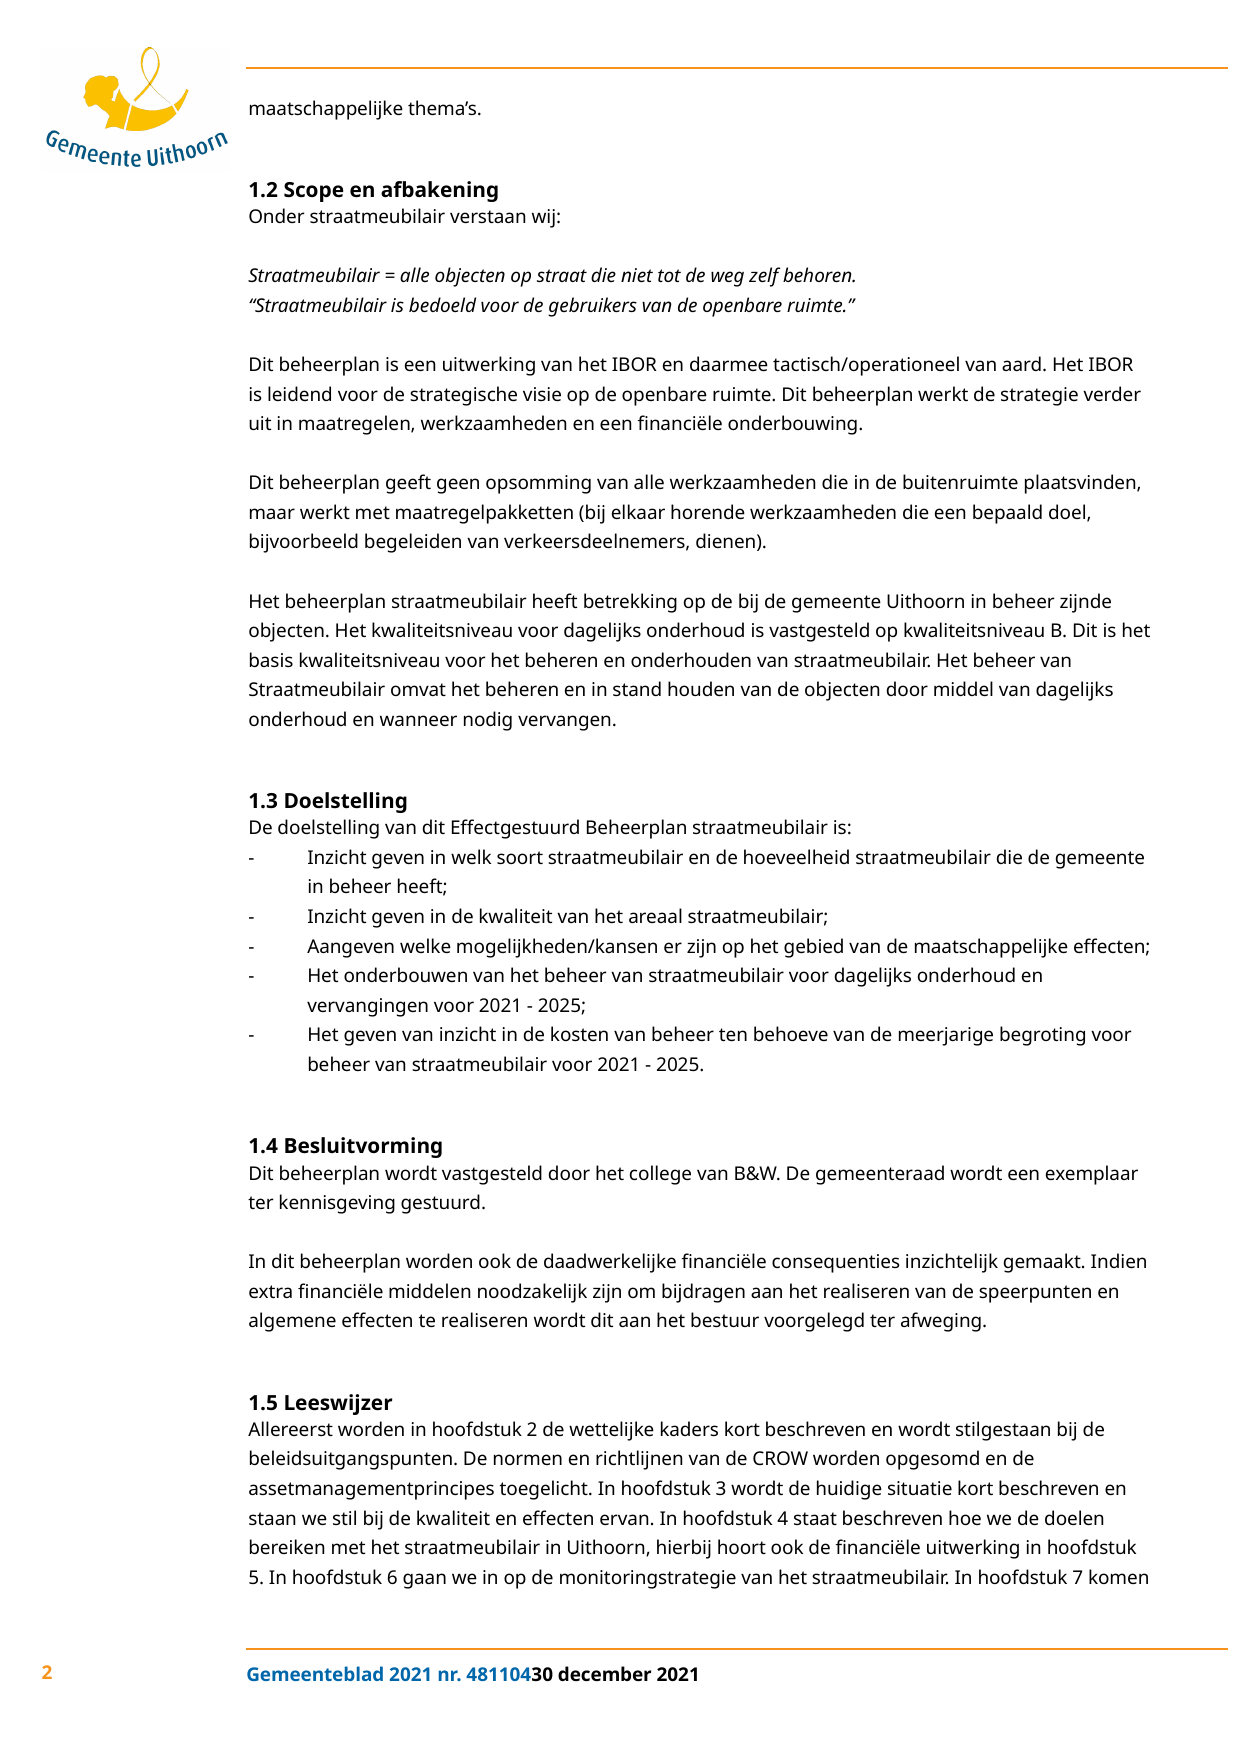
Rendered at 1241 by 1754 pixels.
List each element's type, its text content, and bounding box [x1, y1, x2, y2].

text Onder straatmeubilair verstaan wij: [248, 203, 1152, 229]
text 1.5 Leeswijzer [248, 1388, 1152, 1416]
list Het onderbouwen van het beheer van straatmeubilair voor dagelijks onderhoud en vervangingen voor 2021 - 2025; [248, 962, 1152, 1018]
text Dit beheerplan is een uitwerking van het IBOR en daarmee tactisch/operationeel van aard. Het IBOR is leidend voor de strategische visie op de openbare ruimte. Dit beheerplan werkt de strategie verder uit in maatregelen, werkzaamheden en een financiële onderbouwing. [248, 351, 1152, 436]
list Aangeven welke mogelijkheden/kansen er zijn op het gebied van de maatschappelijke effecten; [248, 933, 1152, 959]
list Inzicht geven in welk soort straatmeubilair en de hoeveelheid straatmeubilair die de gemeente in beheer heeft; [248, 844, 1152, 899]
text 1.4 Besluitvorming [248, 1131, 1152, 1160]
text De doelstelling van dit Effectgestuurd Beheerplan straatmeubilair is: [248, 814, 1152, 840]
text In dit beheerplan worden ook de daadwerkelijke financiële consequenties inzichtelijk gemaakt. Indien extra financiële middelen noodzakelijk zijn om bijdragen aan het realiseren van de speerpunten en algemene effecten te realiseren wordt dit aan het bestuur voorgelegd ter afweging. [248, 1248, 1152, 1333]
picture [41, 47, 231, 172]
text Het beheerplan straatmeubilair heeft betrekking op de bij de gemeente Uithoorn in beheer zijnde objecten. Het kwaliteitsniveau voor dagelijks onderhoud is vastgesteld op kwaliteitsniveau B. Dit is het basis kwaliteitsniveau voor het beheren en onderhouden van straatmeubilair. Het beheer van Straatmeubilair omvat het beheren en in stand houden van de objecten door middel van dagelijks onderhoud en wanneer nodig vervangen. [248, 588, 1152, 732]
text Straatmeubilair = alle objecten op straat die niet tot de weg zelf behoren. [248, 262, 1152, 288]
text 1.2 Scope en afbakening [248, 175, 1152, 203]
list Inzicht geven in de kwaliteit van het areaal straatmeubilair; [248, 903, 1152, 929]
text Dit beheerplan geeft geen opsomming van alle werkzaamheden die in de buitenruimte plaatsvinden, maar werkt met maatregelpakketten (bij elkaar horende werkzaamheden die een bepaald doel, bijvoorbeeld begeleiden van verkeersdeelnemers, dienen). [248, 469, 1152, 554]
text “Straatmeubilair is bedoeld voor de gebruikers van de openbare ruimte.” [248, 292, 1152, 318]
list Het geven van inzicht in de kosten van beheer ten behoeve van de meerjarige begroting voor beheer van straatmeubilair voor 2021 - 2025. [248, 1022, 1152, 1077]
text 1.3 Doelstelling [248, 786, 1152, 814]
text Allereerst worden in hoofdstuk 2 de wettelijke kaders kort beschreven en wordt stilgestaan bij de beleidsuitgangspunten. De normen en richtlijnen van de CROW worden opgesomd en de assetmanagementprincipes toegelicht. In hoofdstuk 3 wordt de huidige situatie kort beschreven en staan we stil bij de kwaliteit en effecten ervan. In hoofdstuk 4 staat beschreven hoe we de doelen bereiken met het straatmeubilair in Uithoorn, hierbij hoort ook de financiële uitwerking in hoofdstuk 5. In hoofdstuk 6 gaan we in op de monitoringstrategie van het straatmeubilair. In hoofdstuk 7 komen [248, 1416, 1152, 1590]
text Dit beheerplan wordt vastgesteld door het college van B&W. De gemeenteraad wordt een exemplaar ter kennisgeving gestuurd. [248, 1160, 1152, 1215]
text maatschappelijke thema’s. [248, 95, 1152, 121]
